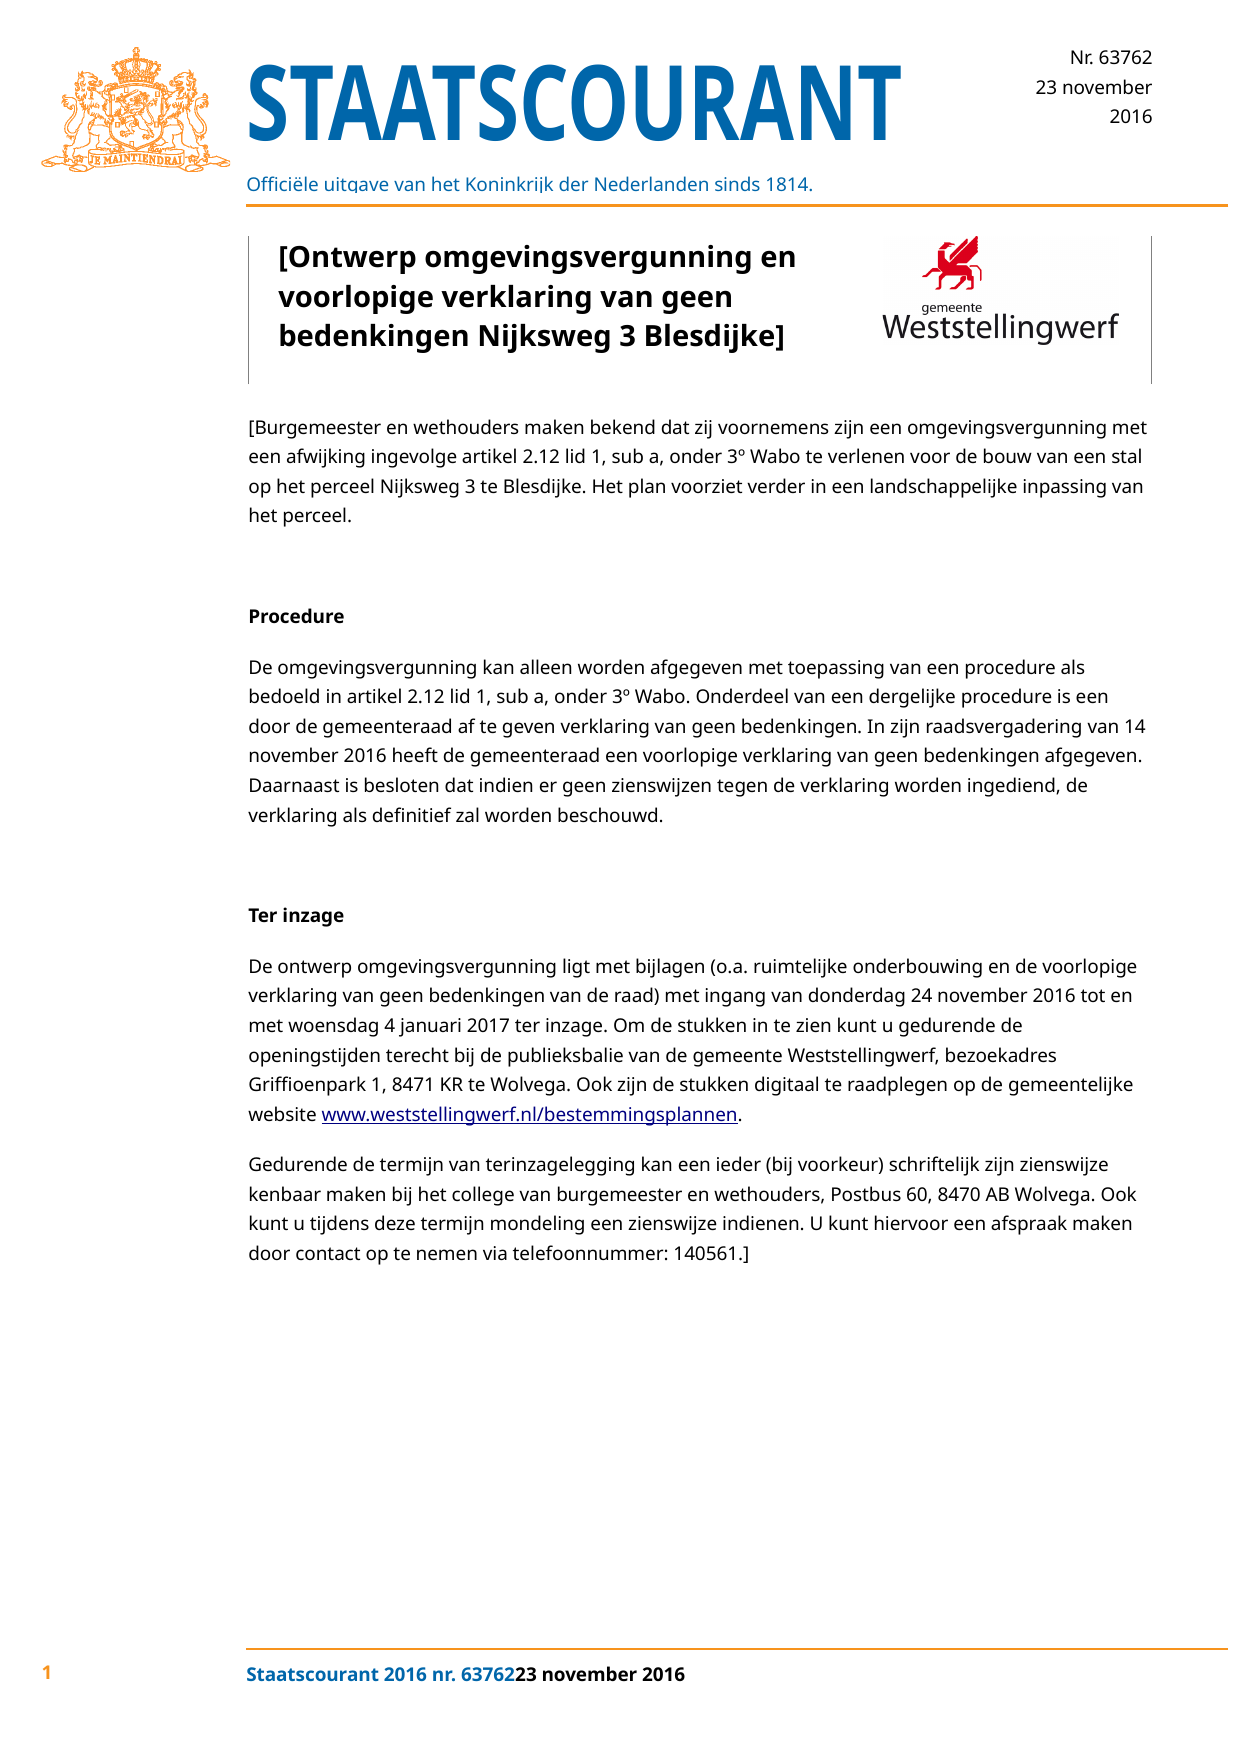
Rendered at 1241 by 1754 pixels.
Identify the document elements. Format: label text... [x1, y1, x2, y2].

table_header [850, 236, 1151, 384]
table_header [Ontwerp omgevingsvergunning en voorlopige verklaring van geen bedenkingen Nijksweg 3 Blesdijke] [249, 236, 850, 384]
picture [882, 236, 1119, 345]
text Ter inzage [248, 903, 1152, 928]
picture [41, 47, 231, 172]
text [Burgemeester en wethouders maken bekend dat zij voornemens zijn een omgevingsvergunning met een afwijking ingevolge artikel 2.12 lid 1, sub a, onder 3º Wabo te verlenen voor de bouw van een stal op het perceel Nijksweg 3 te Blesdijke. Het plan voorziet verder in een landschappelijke inpassing van het perceel. [248, 414, 1152, 528]
text De ontwerp omgevingsvergunning ligt met bijlagen (o.a. ruimtelijke onderbouwing en de voorlopige verklaring van geen bedenkingen van de raad) met ingang van donderdag 24 november 2016 tot en met woensdag 4 januari 2017 ter inzage. Om de stukken in te zien kunt u gedurende de openingstijden terecht bij de publieksbalie van de gemeente Weststellingwerf, bezoekadres Griffioenpark 1, 8471 KR te Wolvega. Ook zijn de stukken digitaal te raadplegen op de gemeentelijke website www.weststellingwerf.nl/bestemmingsplannen. [248, 953, 1152, 1127]
text Gedurende de termijn van terinzagelegging kan een ieder (bij voorkeur) schriftelijk zijn zienswijze kenbaar maken bij het college van burgemeester en wethouders, Postbus 60, 8470 AB Wolvega. Ook kunt u tijdens deze termijn mondeling een zienswijze indienen. U kunt hiervoor een afspraak maken door contact op te nemen via telefoonnummer: 140561.] [248, 1151, 1152, 1266]
text De omgevingsvergunning kan alleen worden afgegeven met toepassing van een procedure als bedoeld in artikel 2.12 lid 1, sub a, onder 3º Wabo. Onderdeel van een dergelijke procedure is een door de gemeenteraad af te geven verklaring van geen bedenkingen. In zijn raadsvergadering van 14 november 2016 heeft de gemeenteraad een voorlopige verklaring van geen bedenkingen afgegeven. Daarnaast is besloten dat indien er geen zienswijzen tegen de verklaring worden ingediend, de verklaring als definitief zal worden beschouwd. [248, 654, 1152, 828]
text Procedure [248, 603, 1152, 629]
